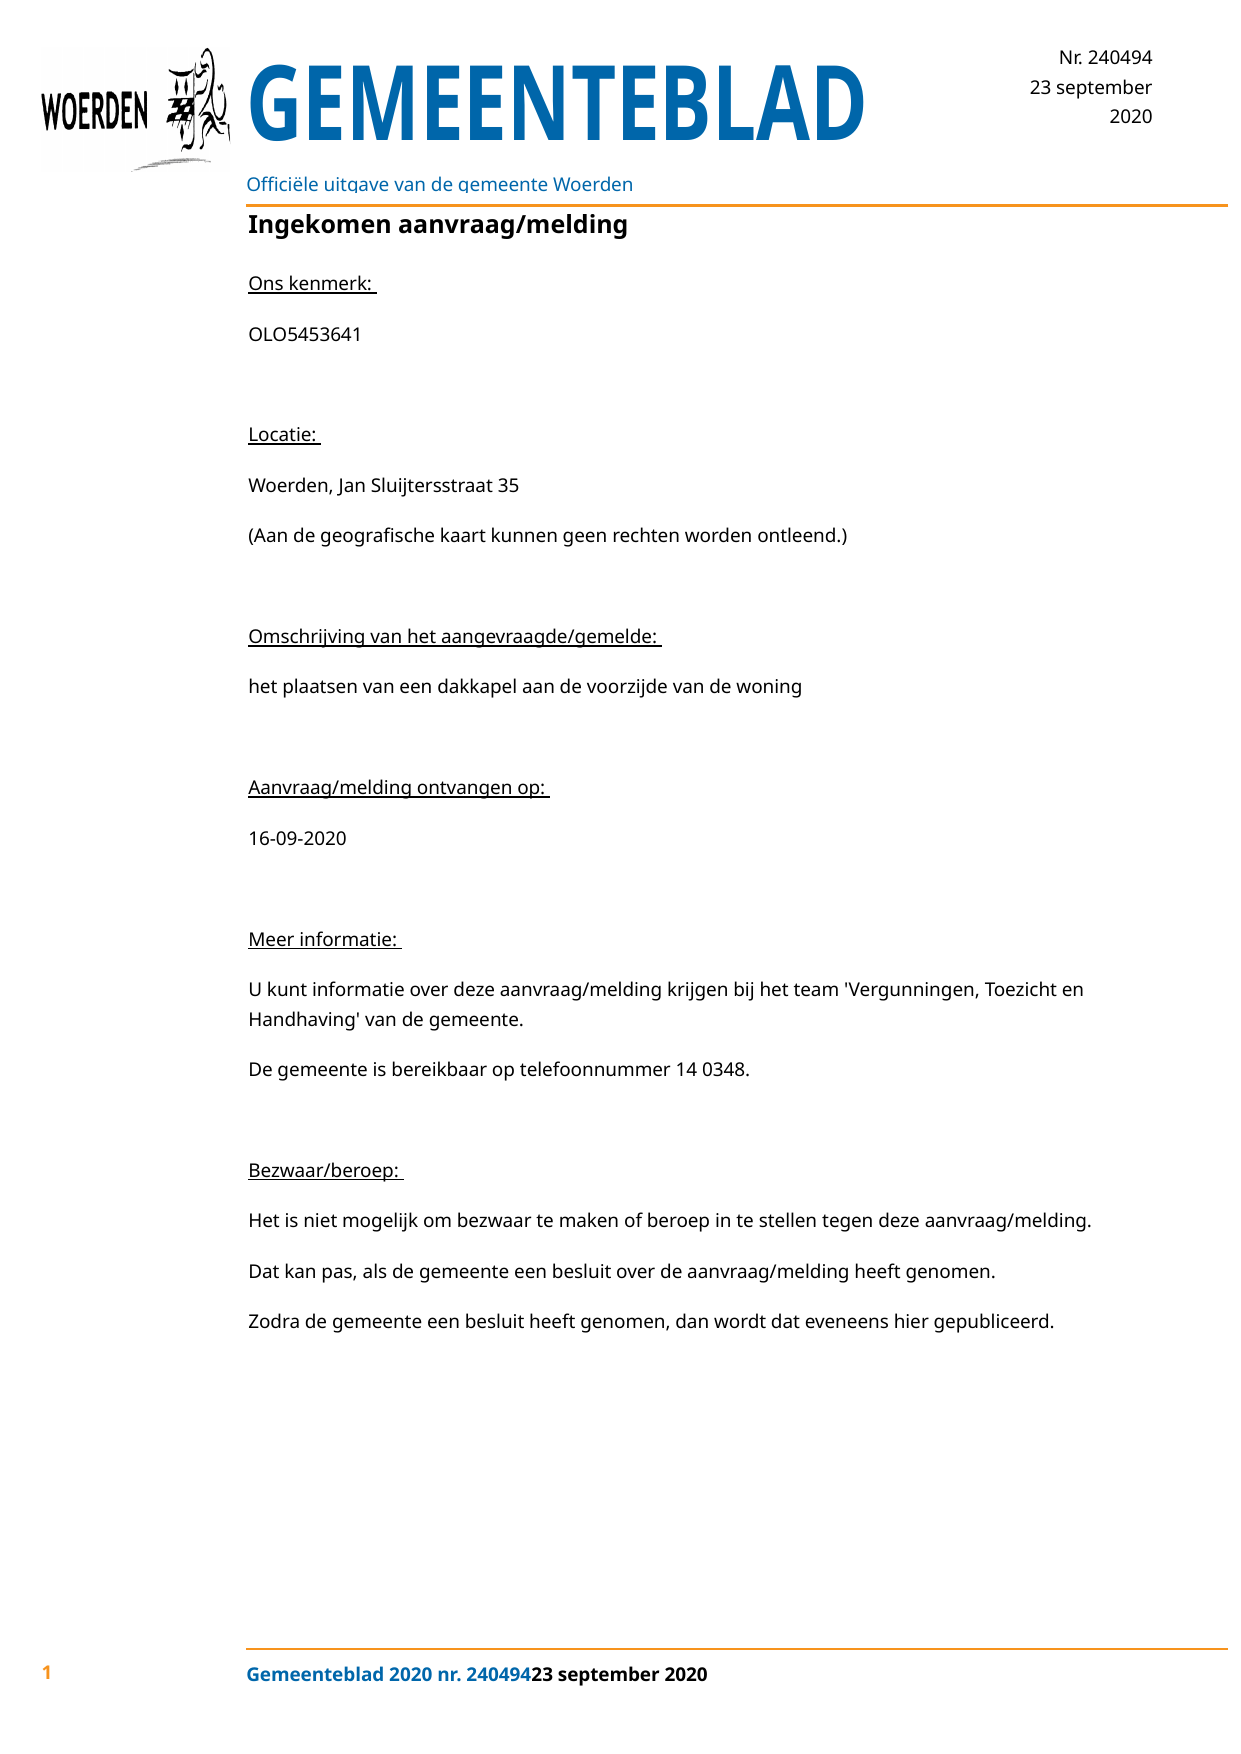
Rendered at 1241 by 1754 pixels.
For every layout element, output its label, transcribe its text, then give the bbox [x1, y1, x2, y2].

text Woerden, Jan Sluijtersstraat 35 [248, 472, 1152, 498]
text Bezwaar/beroep: [248, 1157, 1152, 1183]
text OLO5453641 [248, 321, 1152, 346]
text 16-09-2020 [248, 825, 1152, 851]
text Het is niet mogelijk om bezwaar te maken of beroep in te stellen tegen deze aanvraag/melding. [248, 1207, 1152, 1233]
text het plaatsen van een dakkapel aan de voorzijde van de woning [248, 674, 1152, 699]
text Zodra de gemeente een besluit heeft genomen, dan wordt dat eveneens hier gepubliceerd. [248, 1308, 1152, 1334]
text Omschrijving van het aangevraagde/gemelde: [248, 623, 1152, 649]
text U kunt informatie over deze aanvraag/melding krijgen bij het team 'Vergunningen, Toezicht en Handhaving' van de gemeente. [248, 976, 1152, 1031]
text (Aan de geografische kaart kunnen geen rechten worden ontleend.) [248, 522, 1152, 548]
text Locatie: [248, 422, 1152, 447]
text Meer informatie: [248, 926, 1152, 951]
picture [41, 47, 231, 172]
text De gemeente is bereikbaar op telefoonnummer 14 0348. [248, 1056, 1152, 1082]
text Aanvraag/melding ontvangen op: [248, 774, 1152, 800]
text Dat kan pas, als de gemeente een besluit over de aanvraag/melding heeft genomen. [248, 1258, 1152, 1283]
text Ingekomen aanvraag/melding [248, 207, 1152, 241]
text Ons kenmerk: [248, 270, 1152, 296]
